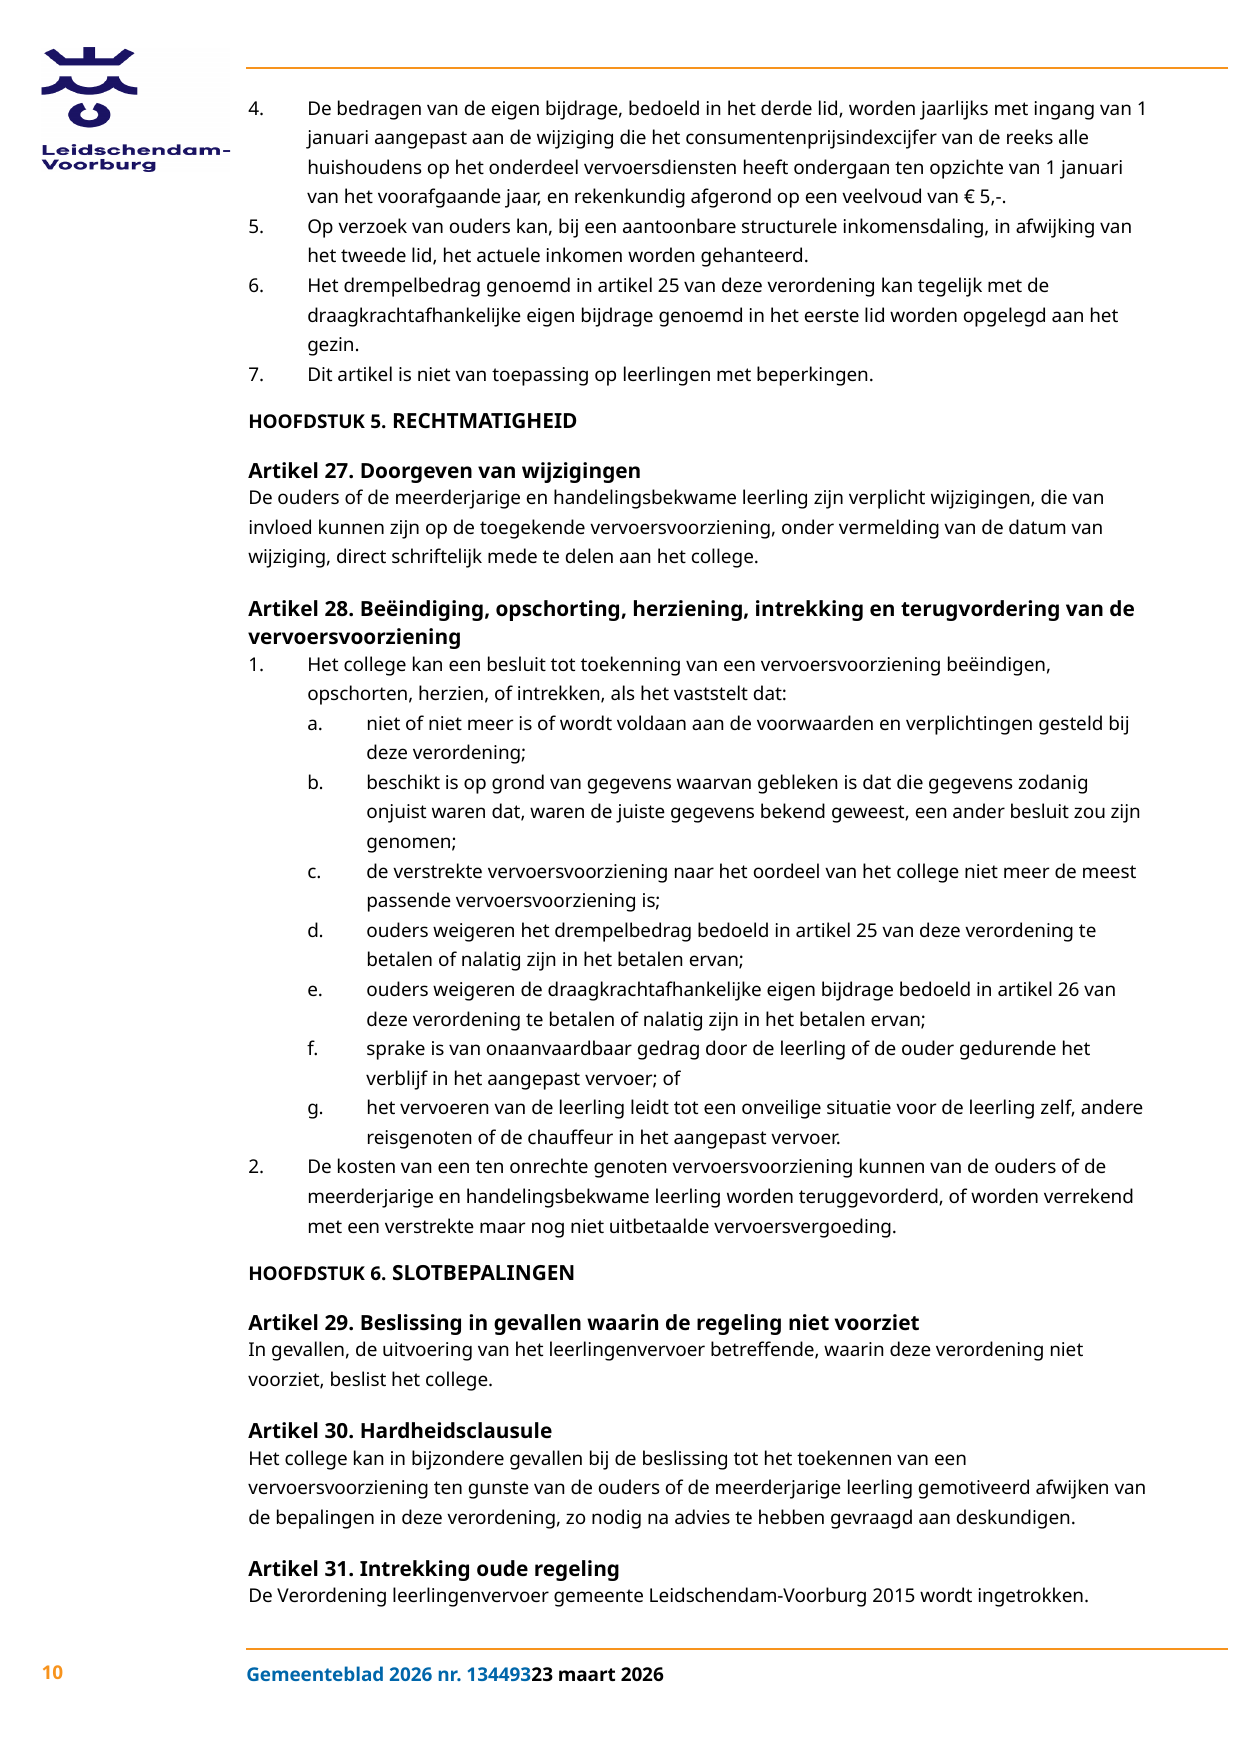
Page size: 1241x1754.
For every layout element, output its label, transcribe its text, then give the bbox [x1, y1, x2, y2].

text In gevallen, de uitvoering van het leerlingenvervoer betreffende, waarin deze verordening niet voorziet, beslist het college. [248, 1336, 1152, 1392]
list De kosten van een ten onrechte genoten vervoersvoorziening kunnen van de ouders of de meerderjarige en handelingsbekwame leerling worden teruggevorderd, of worden verrekend met een verstrekte maar nog niet uitbetaalde vervoersvergoeding. [248, 1154, 1152, 1239]
list niet of niet meer is of wordt voldaan aan de voorwaarden en verplichtingen gesteld bij deze verordening; [307, 710, 1152, 765]
text De ouders of de meerderjarige en handelingsbekwame leerling zijn verplicht wijzigingen, die van invloed kunnen zijn op de toegekende vervoersvoorziening, onder vermelding van de datum van wijziging, direct schriftelijk mede te delen aan het college. [248, 484, 1152, 569]
list ouders weigeren het drempelbedrag bedoeld in artikel 25 van deze verordening te betalen of nalatig zijn in het betalen ervan; [307, 917, 1152, 972]
text De Verordening leerlingenvervoer gemeente Leidschendam-Voorburg 2015 wordt ingetrokken. [248, 1583, 1152, 1608]
list ouders weigeren de draagkrachtafhankelijke eigen bijdrage bedoeld in artikel 26 van deze verordening te betalen of nalatig zijn in het betalen ervan; [307, 976, 1152, 1032]
list Het drempelbedrag genoemd in artikel 25 van deze verordening kan tegelijk met de draagkrachtafhankelijke eigen bijdrage genoemd in het eerste lid worden opgelegd aan het gezin. [248, 272, 1152, 357]
text Het college kan in bijzondere gevallen bij de beslissing tot het toekennen van een vervoersvoorziening ten gunste van de ouders of de meerderjarige leerling gemotiveerd afwijken van de bepalingen in deze verordening, zo nodig na advies te hebben gevraagd aan deskundigen. [248, 1445, 1152, 1529]
text HOOFDSTUK 6. SLOTBEPALINGEN [248, 1258, 1152, 1287]
text Artikel 28. Beëindiging, opschorting, herziening, intrekking en terugvordering van de vervoersvoorziening [248, 594, 1152, 651]
list Het college kan een besluit tot toekenning van een vervoersvoorziening beëindigen, opschorten, herzien, of intrekken, als het vaststelt dat: [248, 651, 1152, 706]
list Op verzoek van ouders kan, bij een aantoonbare structurele inkomensdaling, in afwijking van het tweede lid, het actuele inkomen worden gehanteerd. [248, 213, 1152, 268]
text Artikel 27. Doorgeven van wijzigingen [248, 456, 1152, 484]
text Artikel 30. Hardheidsclausule [248, 1416, 1152, 1445]
picture [41, 47, 231, 172]
list Dit artikel is niet van toepassing op leerlingen met beperkingen. [248, 361, 1152, 387]
list het vervoeren van de leerling leidt tot een onveilige situatie voor de leerling zelf, andere reisgenoten of de chauffeur in het aangepast vervoer. [307, 1094, 1152, 1150]
text HOOFDSTUK 5. RECHTMATIGHEID [248, 407, 1152, 435]
list de verstrekte vervoersvoorziening naar het oordeel van het college niet meer de meest passende vervoersvoorziening is; [307, 858, 1152, 913]
text Artikel 29. Beslissing in gevallen waarin de regeling niet voorziet [248, 1308, 1152, 1336]
list beschikt is op grond van gegevens waarvan gebleken is dat die gegevens zodanig onjuist waren dat, waren de juiste gegevens bekend geweest, een ander besluit zou zijn genomen; [307, 769, 1152, 854]
list sprake is van onaanvaardbaar gedrag door de leerling of de ouder gedurende het verblijf in het aangepast vervoer; of [307, 1035, 1152, 1091]
list De bedragen van de eigen bijdrage, bedoeld in het derde lid, worden jaarlijks met ingang van 1 januari aangepast aan de wijziging die het consumentenprijsindexcijfer van de reeks alle huishoudens op het onderdeel vervoersdiensten heeft ondergaan ten opzichte van 1 januari van het voorafgaande jaar, en rekenkundig afgerond op een veelvoud van € 5,-. [248, 95, 1152, 209]
text Artikel 31. Intrekking oude regeling [248, 1554, 1152, 1583]
